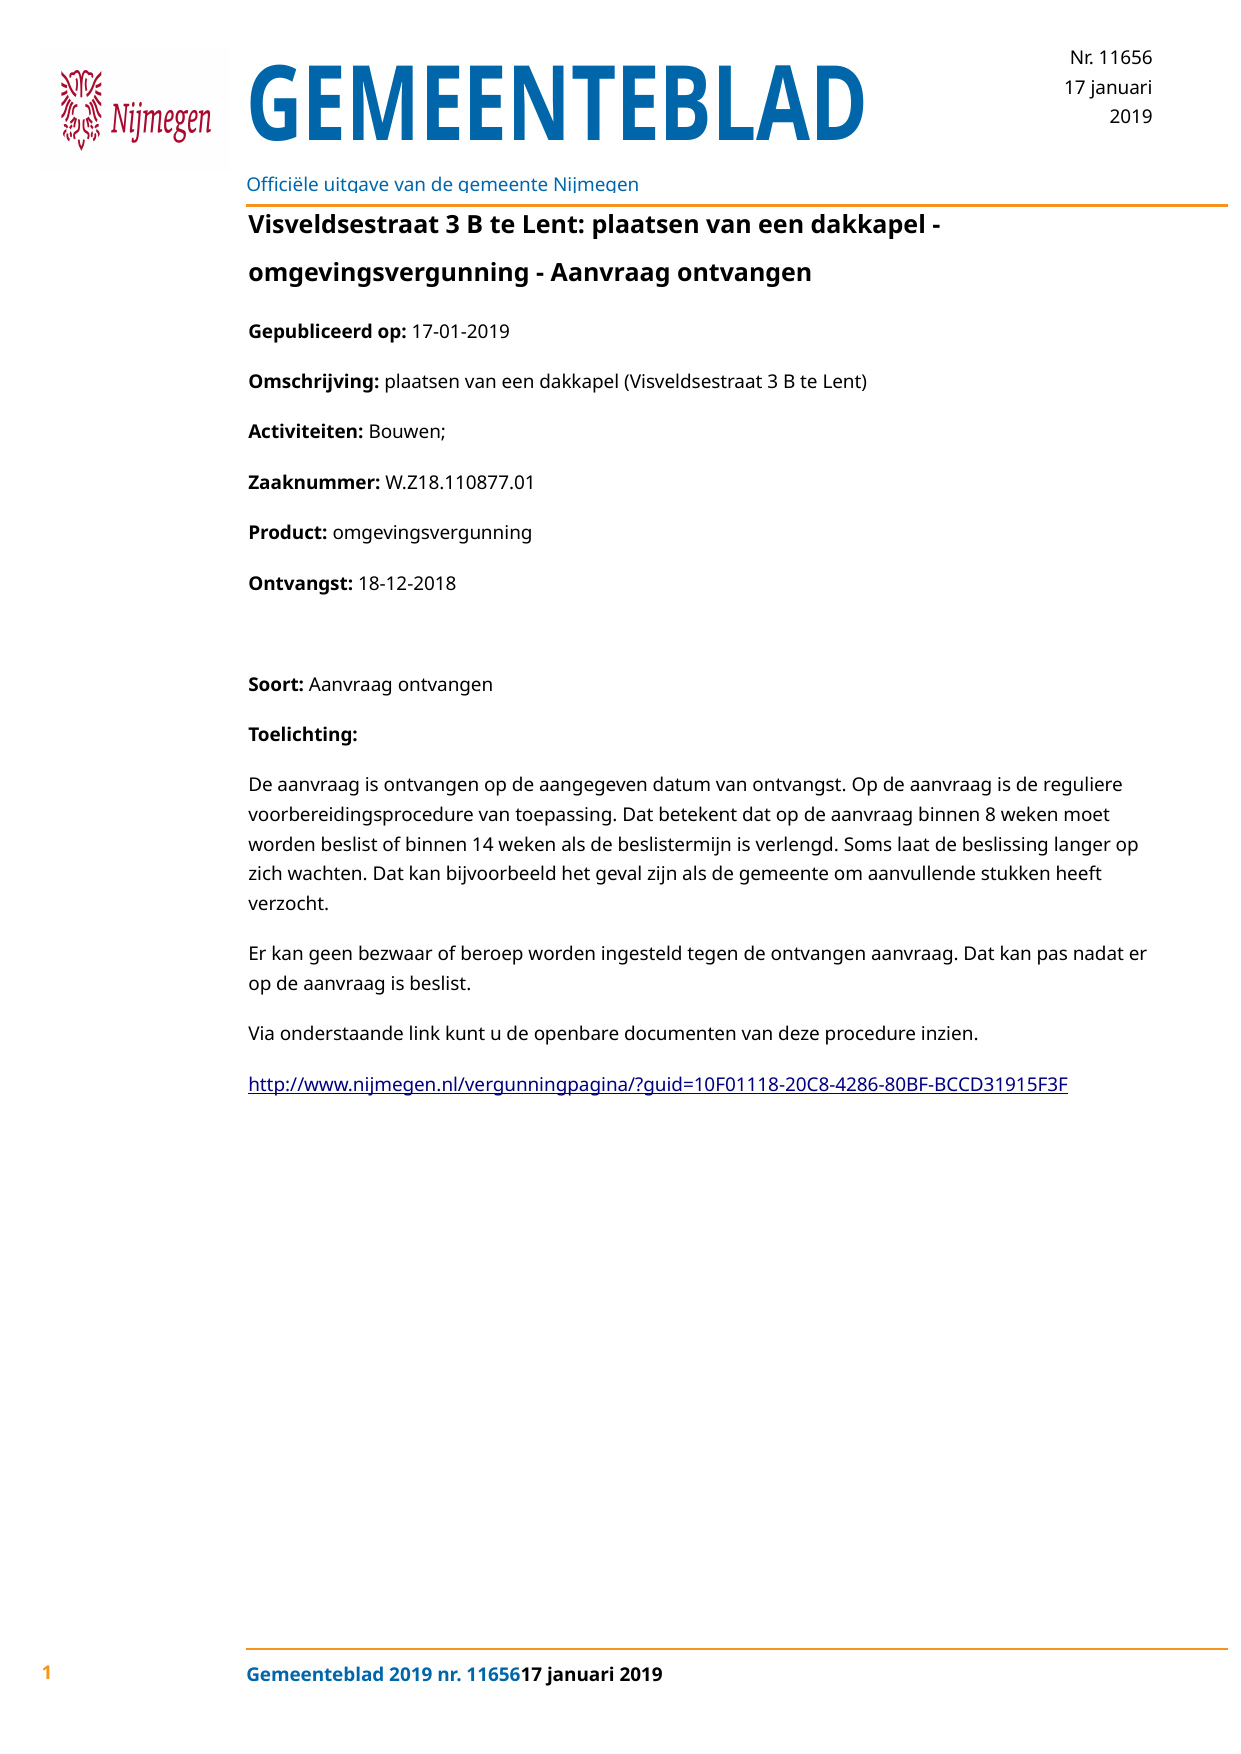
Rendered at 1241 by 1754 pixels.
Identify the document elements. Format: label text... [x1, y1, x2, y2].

text Ontvangst: 18-12-2018 [248, 570, 1152, 596]
text Er kan geen bezwaar of beroep worden ingesteld tegen de ontvangen aanvraag. Dat kan pas nadat er op de aanvraag is beslist. [248, 940, 1152, 996]
text Zaaknummer: W.Z18.110877.01 [248, 469, 1152, 495]
text Toelichting: [248, 721, 1152, 747]
text Via onderstaande link kunt u de openbare documenten van deze procedure inzien. [248, 1020, 1152, 1046]
text Omschrijving: plaatsen van een dakkapel (Visveldsestraat 3 B te Lent) [248, 368, 1152, 394]
text Activiteiten: Bouwen; [248, 419, 1152, 444]
text http://www.nijmegen.nl/vergunningpagina/?guid=10F01118-20C8-4286-80BF-BCCD31915F3F [248, 1071, 1152, 1097]
text Gepubliceerd op: 17-01-2019 [248, 318, 1152, 344]
picture [41, 47, 231, 172]
text Product: omgevingsvergunning [248, 519, 1152, 545]
text Visveldsestraat 3 B te Lent: plaatsen van een dakkapel - omgevingsvergunning - Aanvraag ontvangen [248, 207, 1152, 288]
text De aanvraag is ontvangen op de aangegeven datum van ontvangst. Op de aanvraag is de reguliere voorbereidingsprocedure van toepassing. Dat betekent dat op de aanvraag binnen 8 weken moet worden beslist of binnen 14 weken als de beslistermijn is verlengd. Soms laat de beslissing langer op zich wachten. Dat kan bijvoorbeeld het geval zijn als de gemeente om aanvullende stukken heeft verzocht. [248, 772, 1152, 916]
text Soort: Aanvraag ontvangen [248, 671, 1152, 697]
